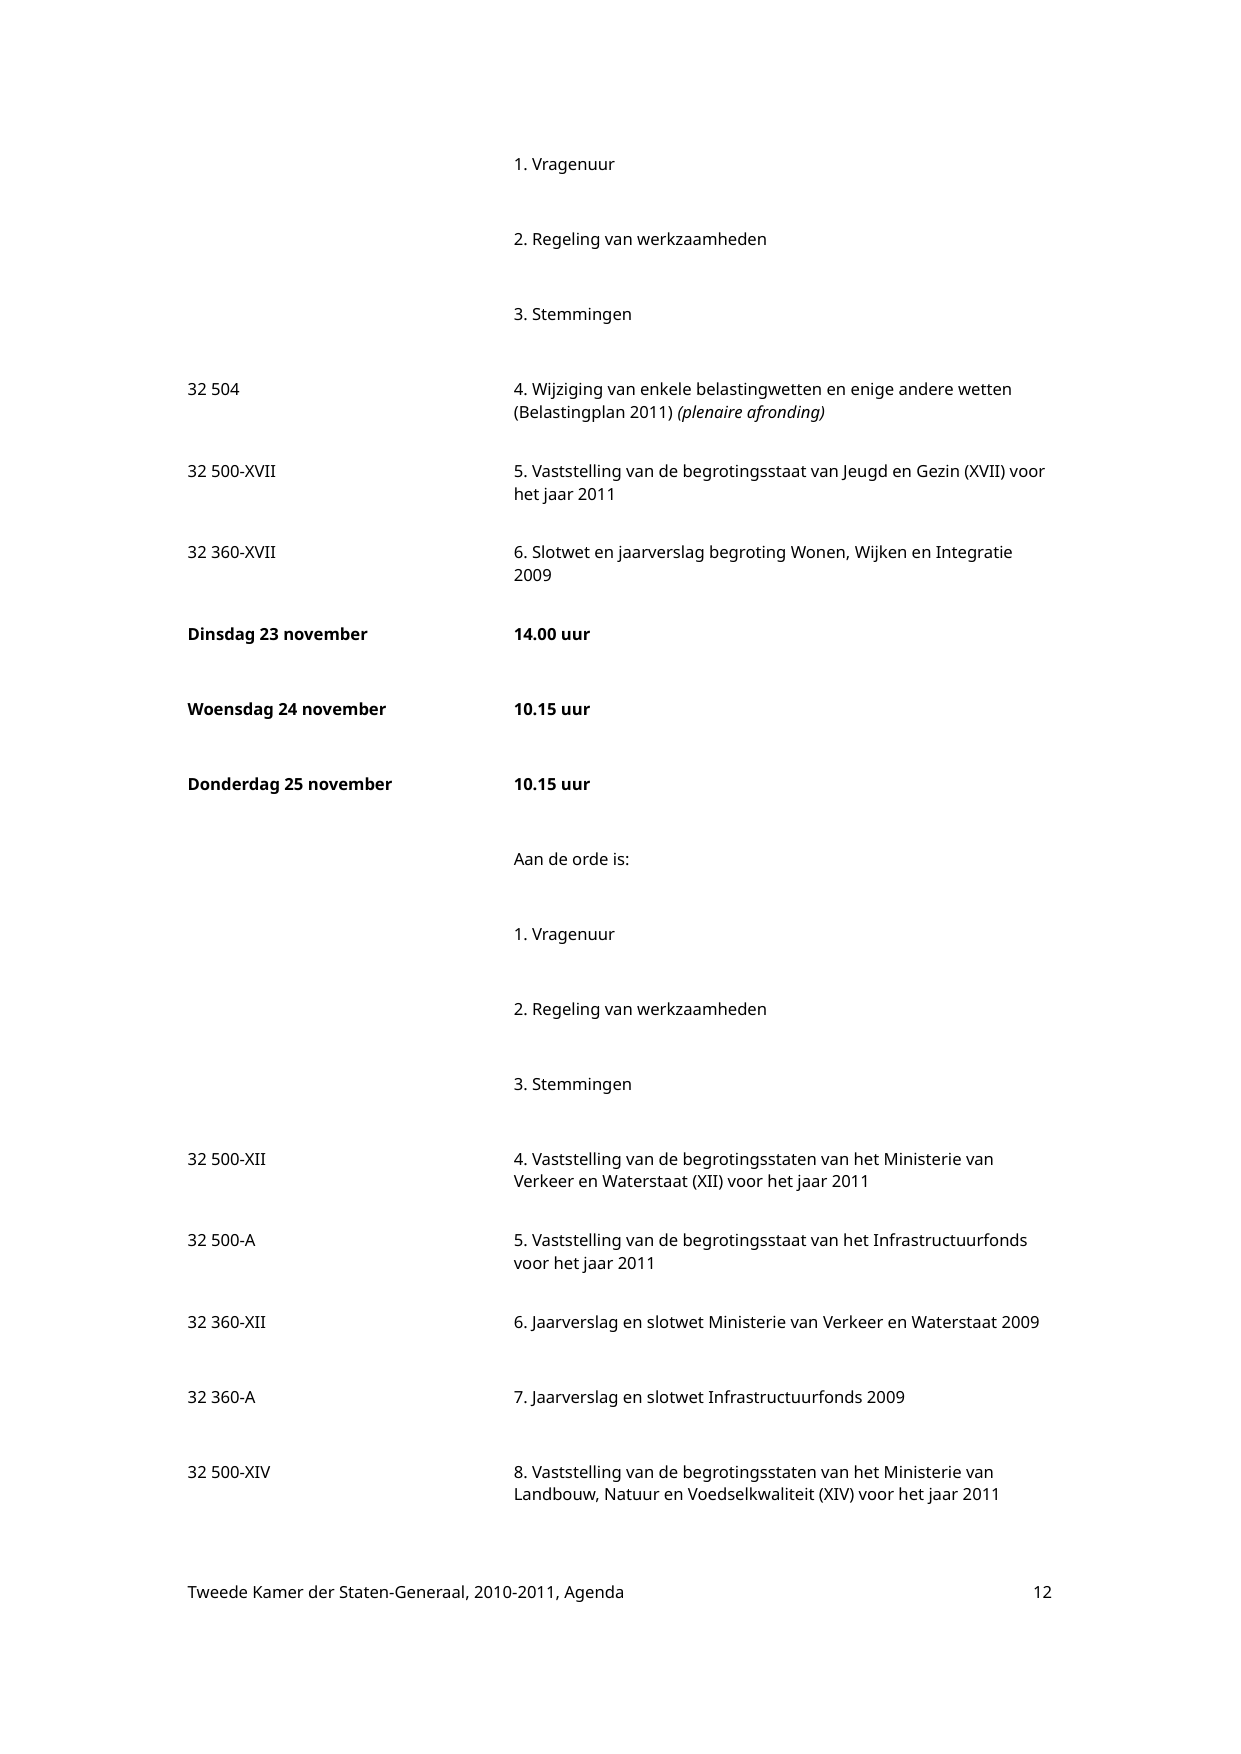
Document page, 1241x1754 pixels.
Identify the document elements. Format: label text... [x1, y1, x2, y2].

table_cell [188, 919, 490, 994]
table_header Dinsdag 23 november [188, 619, 490, 694]
table_cell 1. Vragenuur [510, 919, 1053, 994]
table_cell [188, 225, 490, 300]
table_cell [490, 1144, 510, 1226]
table_cell [490, 375, 510, 456]
table_cell 10.15 uur [510, 769, 1053, 844]
table_cell Aan de orde is: [510, 844, 1053, 919]
table_cell [490, 1457, 510, 1539]
table_cell 6. Slotwet en jaarverslag begroting Wonen, Wijken en Integratie 2009 [510, 538, 1053, 619]
table_cell [188, 300, 490, 375]
table_cell [188, 844, 490, 919]
table_cell 2. Regeling van werkzaamheden [510, 225, 1053, 300]
table_cell 10.15 uur [510, 694, 1053, 769]
table_cell [490, 919, 510, 994]
table_cell 32 360-XII [188, 1307, 490, 1382]
table_cell [188, 150, 490, 225]
table_cell [490, 300, 510, 375]
table_cell [490, 225, 510, 300]
table_cell Donderdag 25 november [188, 769, 490, 844]
table_cell 5. Vaststelling van de begrotingsstaat van Jeugd en Gezin (XVII) voor het jaar 2011 [510, 456, 1053, 538]
table_cell 1. Vragenuur [510, 150, 1053, 225]
table_cell [490, 1382, 510, 1457]
table_cell [490, 1226, 510, 1307]
table_header 14.00 uur [510, 619, 1053, 694]
table_cell [188, 1069, 490, 1144]
table_cell 6. Jaarverslag en slotwet Ministerie van Verkeer en Waterstaat 2009 [510, 1307, 1053, 1382]
table_cell [490, 994, 510, 1069]
table_cell 7. Jaarverslag en slotwet Infrastructuurfonds 2009 [510, 1382, 1053, 1457]
table_cell 32 500-XIV [188, 1457, 490, 1539]
table_cell 8. Vaststelling van de begrotingsstaten van het Ministerie van Landbouw, Natuur en Voedselkwaliteit (XIV) voor het jaar 2011 [510, 1457, 1053, 1539]
table_cell [490, 1069, 510, 1144]
table_cell 3. Stemmingen [510, 1069, 1053, 1144]
table_cell [490, 456, 510, 538]
table_cell [490, 150, 510, 225]
table_cell [490, 769, 510, 844]
table_cell 32 360-XVII [188, 538, 490, 619]
table_cell 32 500-XVII [188, 456, 490, 538]
table_cell 2. Regeling van werkzaamheden [510, 994, 1053, 1069]
table_cell Woensdag 24 november [188, 694, 490, 769]
table_cell 5. Vaststelling van de begrotingsstaat van het Infrastructuurfonds voor het jaar 2011 [510, 1226, 1053, 1307]
table_cell 4. Vaststelling van de begrotingsstaten van het Ministerie van Verkeer en Waterstaat (XII) voor het jaar 2011 [510, 1144, 1053, 1226]
table_cell [188, 994, 490, 1069]
table_cell [490, 844, 510, 919]
table_cell 32 500-A [188, 1226, 490, 1307]
table_cell [490, 694, 510, 769]
table_cell 32 504 [188, 375, 490, 456]
table_cell 32 500-XII [188, 1144, 490, 1226]
table_cell 32 360-A [188, 1382, 490, 1457]
table_cell [490, 538, 510, 619]
table_cell [490, 1307, 510, 1382]
table_header [490, 619, 510, 694]
table_cell 3. Stemmingen [510, 300, 1053, 375]
table_cell 4. Wijziging van enkele belastingwetten en enige andere wetten (Belastingplan 2011) (plenaire afronding) [510, 375, 1053, 456]
